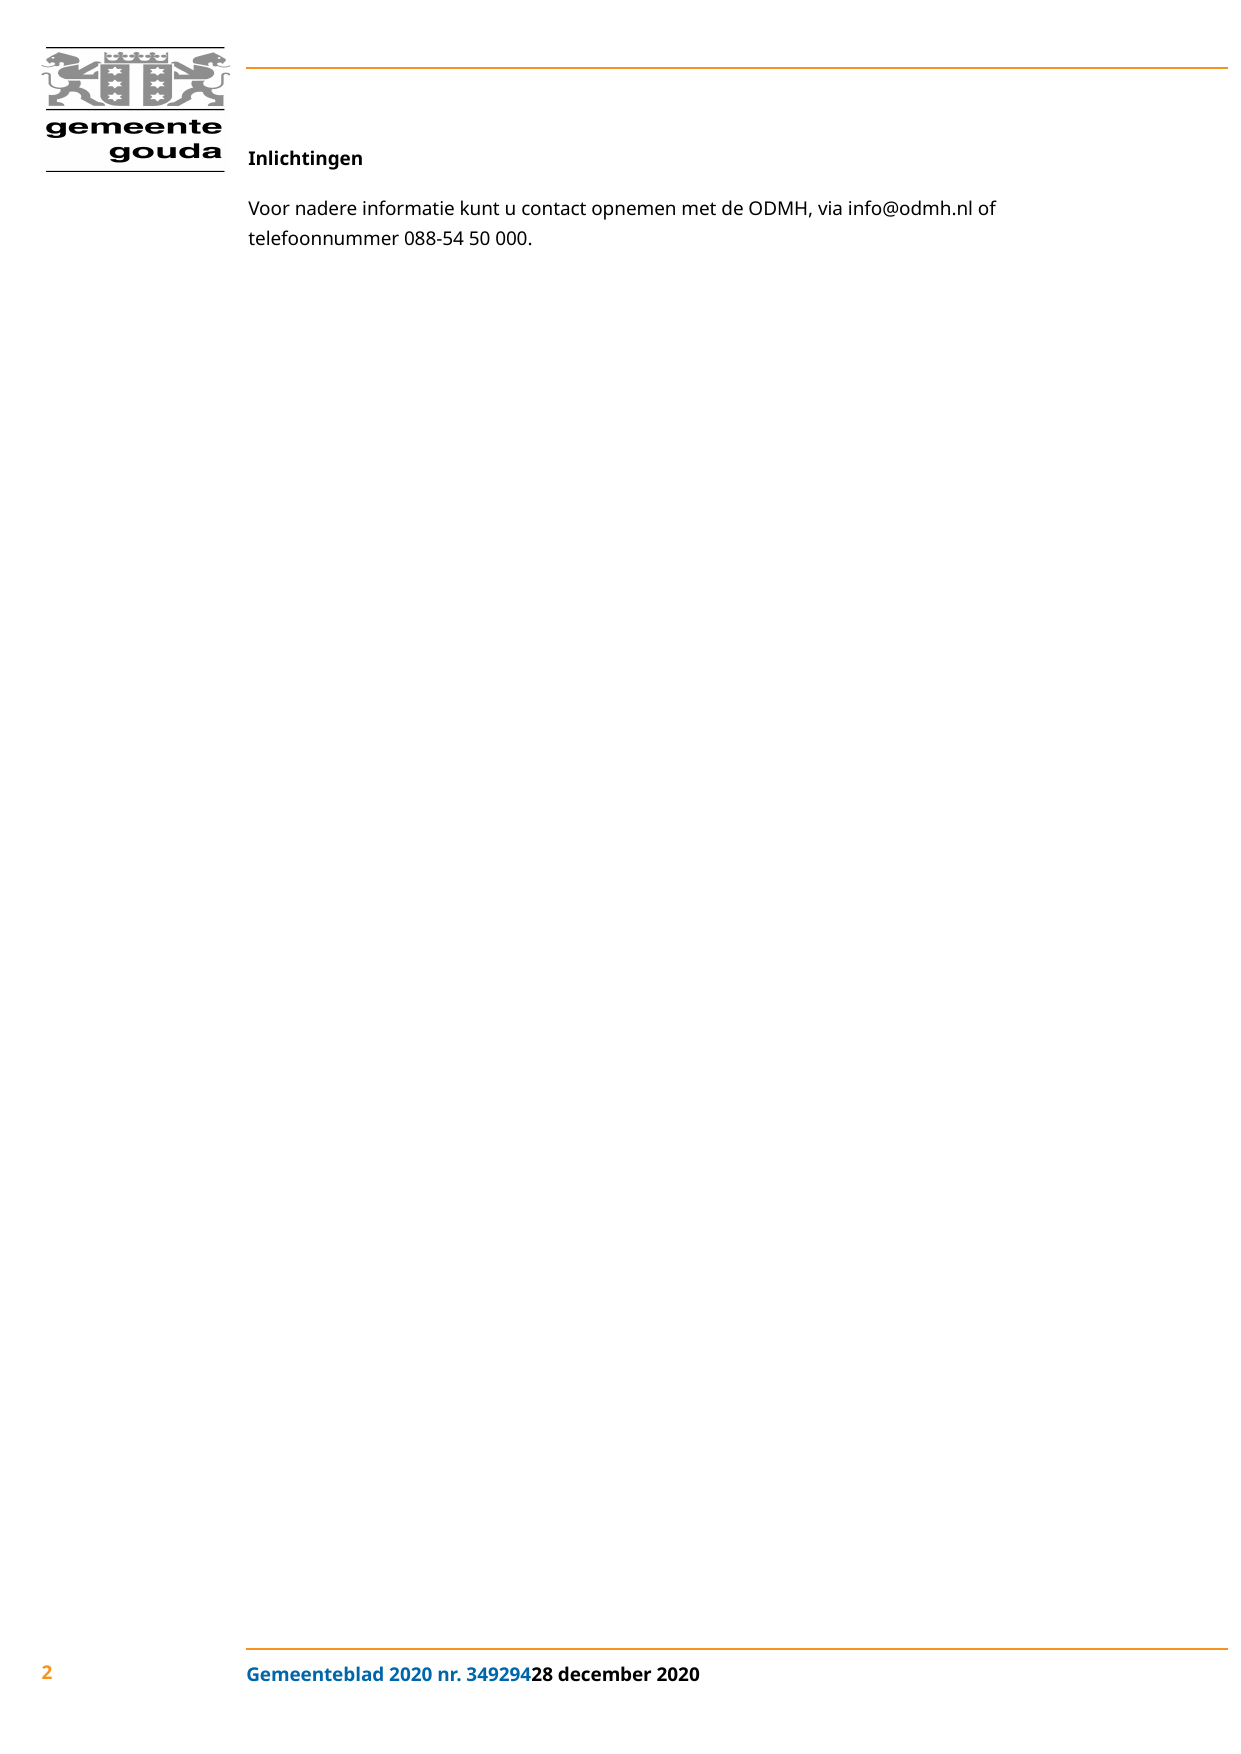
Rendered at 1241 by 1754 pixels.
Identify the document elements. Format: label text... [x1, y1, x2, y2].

text Inlichtingen [248, 145, 1152, 171]
picture [41, 47, 231, 172]
text Voor nadere informatie kunt u contact opnemen met de ODMH, via info@odmh.nl of telefoonnummer 088-54 50 000. [248, 196, 1152, 251]
